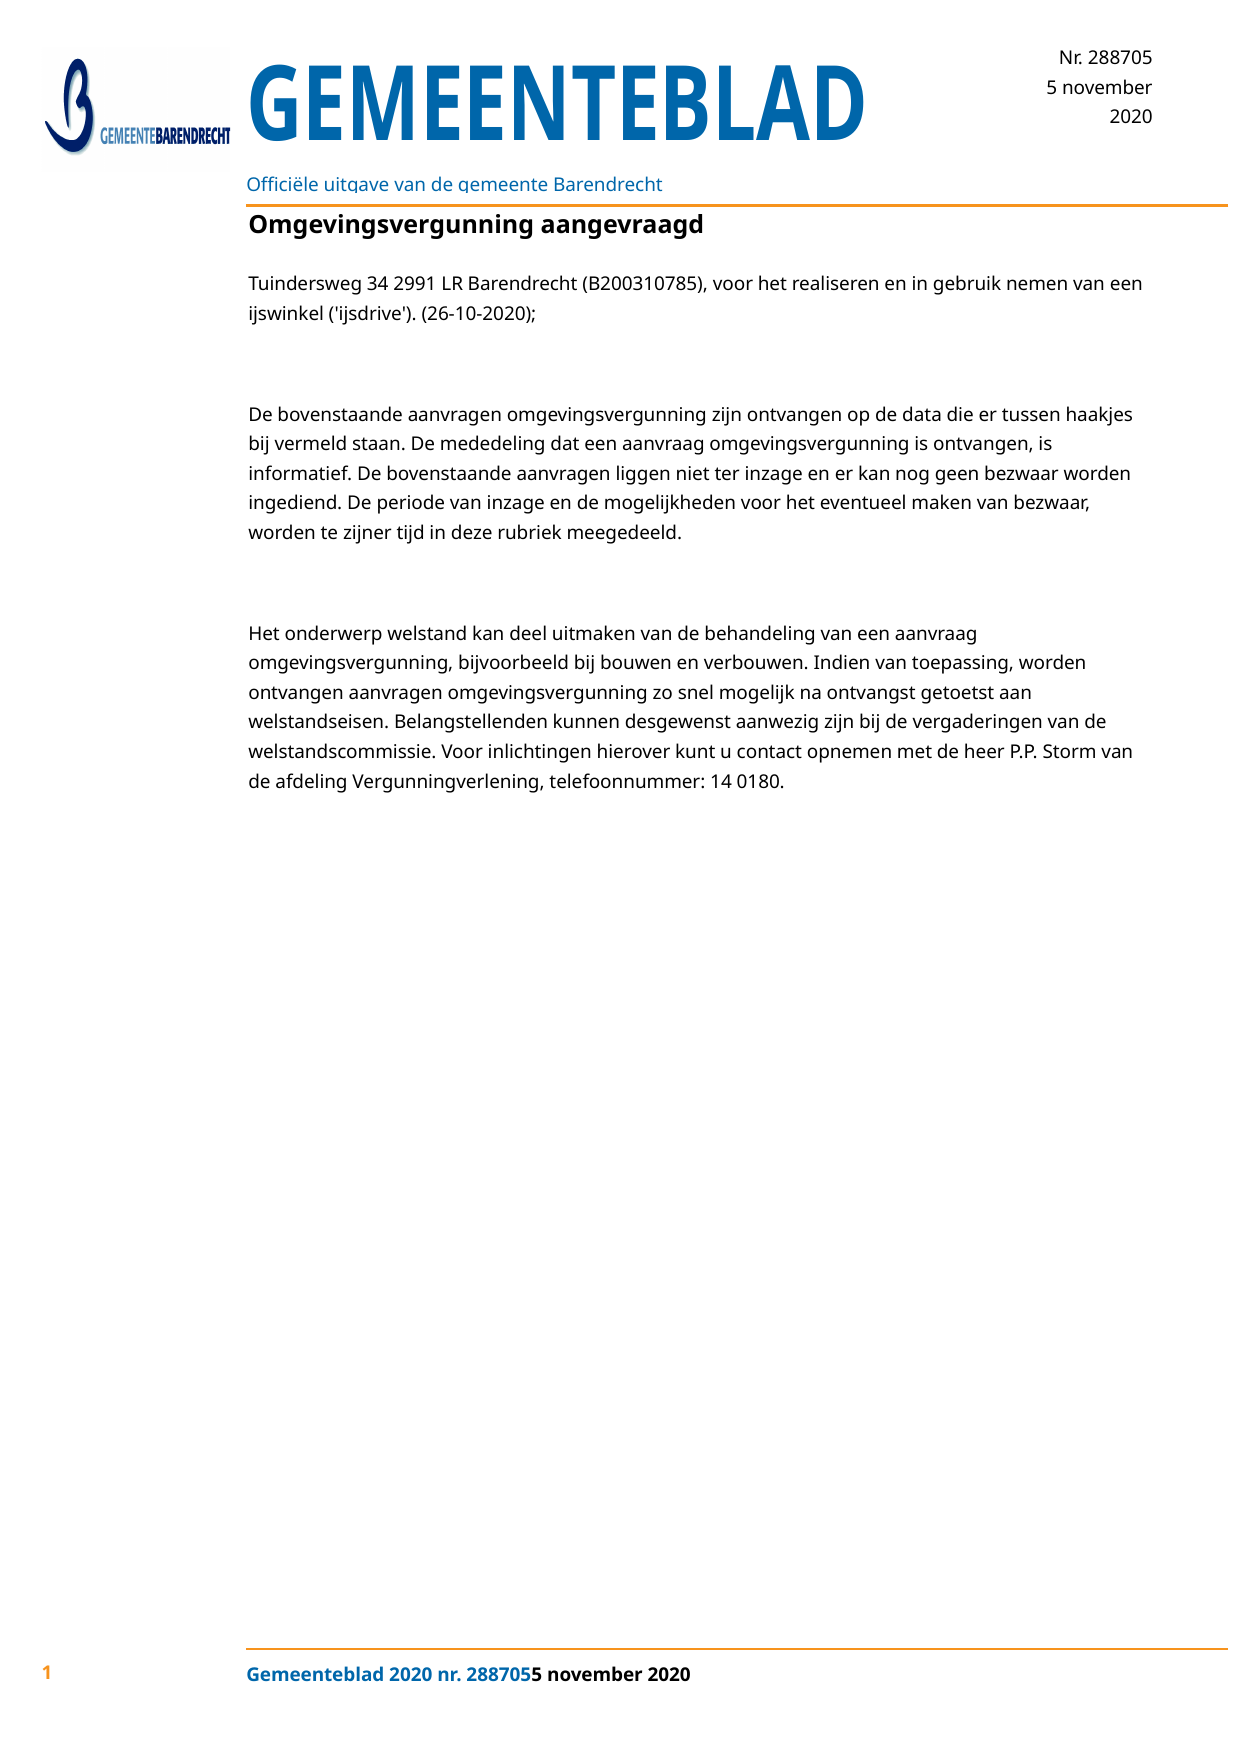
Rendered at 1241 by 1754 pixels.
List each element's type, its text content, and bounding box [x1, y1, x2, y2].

text De bovenstaande aanvragen omgevingsvergunning zijn ontvangen op de data die er tussen haakjes bij vermeld staan. De mededeling dat een aanvraag omgevingsvergunning is ontvangen, is informatief. De bovenstaande aanvragen liggen niet ter inzage en er kan nog geen bezwaar worden ingediend. De periode van inzage en de mogelijkheden voor het eventueel maken van bezwaar, worden te zijner tijd in deze rubriek meegedeeld. [248, 401, 1152, 545]
text Tuindersweg 34 2991 LR Barendrecht (B200310785), voor het realiseren en in gebruik nemen van een ijswinkel ('ijsdrive'). (26-10-2020); [248, 270, 1152, 326]
picture [41, 47, 231, 172]
text Het onderwerp welstand kan deel uitmaken van de behandeling van een aanvraag omgevingsvergunning, bijvoorbeeld bij bouwen en verbouwen. Indien van toepassing, worden ontvangen aanvragen omgevingsvergunning zo snel mogelijk na ontvangst getoetst aan welstandseisen. Belangstellenden kunnen desgewenst aanwezig zijn bij de vergaderingen van de welstandscommissie. Voor inlichtingen hierover kunt u contact opnemen met de heer P.P. Storm van de afdeling Vergunningverlening, telefoonnummer: 14 0180. [248, 620, 1152, 793]
text Omgevingsvergunning aangevraagd [248, 207, 1152, 241]
